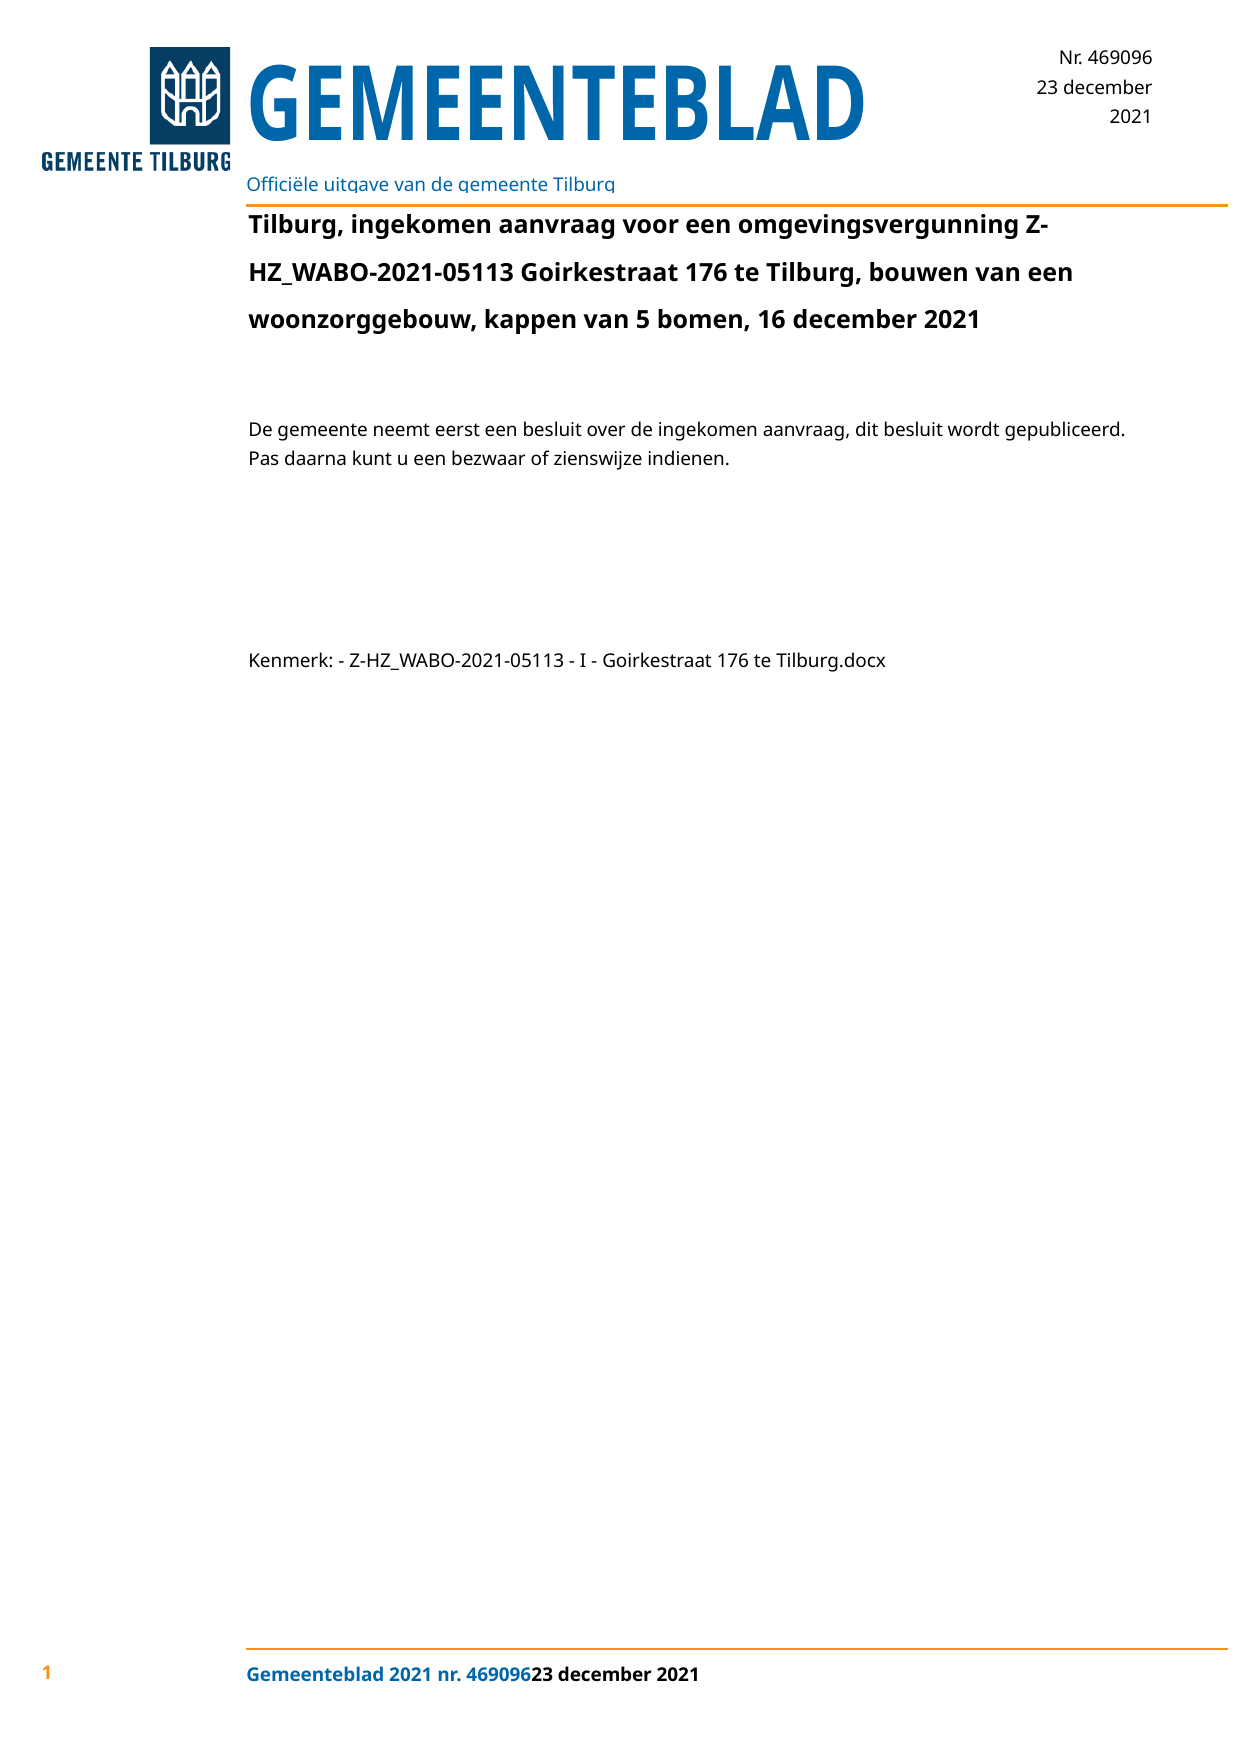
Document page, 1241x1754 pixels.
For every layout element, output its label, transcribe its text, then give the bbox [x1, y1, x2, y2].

text Kenmerk: - Z-HZ_WABO-2021-05113 - I - Goirkestraat 176 te Tilburg.docx [248, 647, 1152, 673]
picture [41, 47, 231, 172]
text De gemeente neemt eerst een besluit over de ingekomen aanvraag, dit besluit wordt gepubliceerd. Pas daarna kunt u een bezwaar of zienswijze indienen. [248, 416, 1152, 471]
text Tilburg, ingekomen aanvraag voor een omgevingsvergunning Z-HZ_WABO-2021-05113 Goirkestraat 176 te Tilburg, bouwen van een woonzorggebouw, kappen van 5 bomen, 16 december 2021 [248, 207, 1152, 336]
